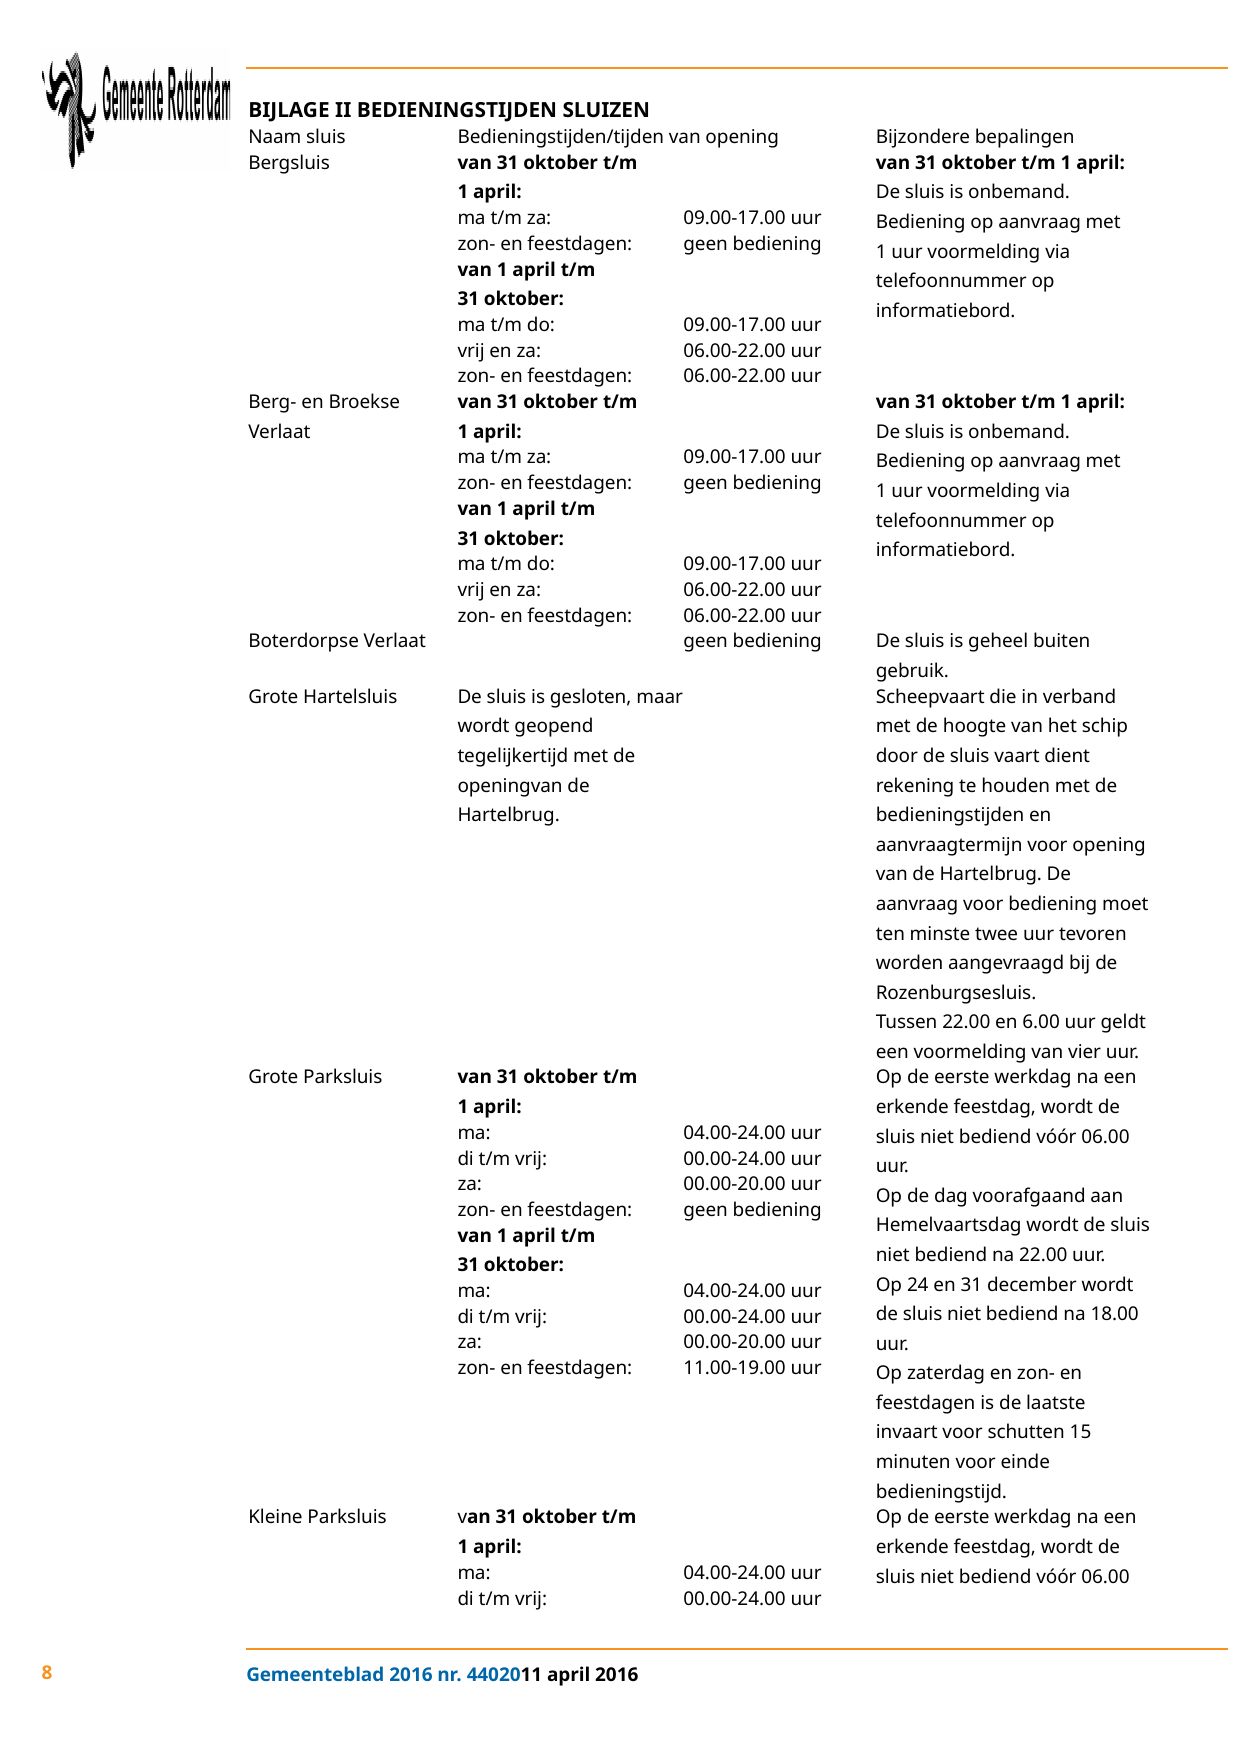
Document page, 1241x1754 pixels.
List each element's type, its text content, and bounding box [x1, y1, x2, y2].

table_cell [683, 683, 876, 1064]
table_cell Kleine Parksluis [248, 1504, 457, 1559]
table_cell ma: [457, 1559, 683, 1585]
table_cell 00.00-24.00 uur [683, 1585, 876, 1610]
table_cell [248, 256, 457, 311]
table_cell [248, 1355, 457, 1504]
table_header Naam sluis [248, 124, 457, 149]
table_cell zon- en feestdagen: [457, 1196, 683, 1222]
table_cell [876, 363, 1152, 388]
table_cell [248, 576, 457, 602]
table_cell 04.00-24.00 uur [683, 1277, 876, 1303]
table_cell 09.00-17.00 uur [683, 205, 876, 230]
table_cell 00.00-20.00 uur [683, 1171, 876, 1196]
table_cell zon- en feestdagen: [457, 230, 683, 256]
table_cell [248, 1196, 457, 1222]
table_cell Grote Parksluis [248, 1064, 457, 1119]
table_cell [683, 149, 876, 204]
table_cell 06.00-22.00 uur [683, 363, 876, 388]
table_cell di t/m vrij: [457, 1145, 683, 1171]
table_cell zon- en feestdagen: [457, 363, 683, 388]
table_cell [683, 256, 876, 311]
table_cell geen bediening [683, 470, 876, 495]
table_cell zon- en feestdagen: [457, 470, 683, 495]
table_cell [248, 1119, 457, 1145]
table_cell [248, 551, 457, 576]
table_cell 00.00-24.00 uur [683, 1145, 876, 1171]
table_cell 00.00-24.00 uur [683, 1303, 876, 1329]
table_cell van 31 oktober t/m 1 april: [457, 389, 683, 444]
table_cell vrij en za: [457, 337, 683, 363]
table_cell Op de eerste werkdag na een erkende feestdag, wordt de sluis niet bediend vóór 06.00 uur. Op de dag voorafgaand aan Hemelvaartsdag wordt de sluis niet bediend na 22.00 uur. Op 24 en 31 december wordt de sluis niet bediend na 18.00 uur. Op zaterdag en zon- en feestdagen is de laatste invaart voor schutten 15 minuten voor einde bedieningstijd. [876, 1064, 1152, 1504]
table_cell [876, 337, 1152, 363]
table_cell ma t/m do: [457, 311, 683, 337]
table_cell 06.00-22.00 uur [683, 337, 876, 363]
table_cell za: [457, 1329, 683, 1354]
table_cell geen bediening [683, 628, 876, 683]
table_cell di t/m vrij: [457, 1585, 683, 1610]
table_cell Grote Hartelsluis [248, 683, 457, 1064]
table_header Bedieningstijden/tijden van opening [457, 124, 876, 149]
table_cell van 1 april t/m 31 oktober: [457, 495, 683, 551]
table_cell 11.00-19.00 uur [683, 1355, 876, 1504]
table_cell 09.00-17.00 uur [683, 444, 876, 469]
table_cell van 31 oktober t/m 1 april: De sluis is onbemand. Bediening op aanvraag met 1 uur voormelding via telefoonnummer op informatiebord. [876, 149, 1152, 337]
table_cell zon- en feestdagen: [457, 602, 683, 628]
table_cell 09.00-17.00 uur [683, 311, 876, 337]
table_cell di t/m vrij: [457, 1303, 683, 1329]
table_cell ma: [457, 1277, 683, 1303]
table_cell [248, 1303, 457, 1329]
table_cell De sluis is gesloten, maar wordt geopend tegelijkertijd met de openingvan de Hartelbrug. [457, 683, 683, 1064]
table_cell ma t/m za: [457, 444, 683, 469]
table_cell [457, 628, 683, 683]
table_cell [683, 1504, 876, 1559]
table_cell [683, 495, 876, 551]
table_cell 04.00-24.00 uur [683, 1559, 876, 1585]
table_header Bijzondere bepalingen [876, 124, 1152, 149]
table_cell 09.00-17.00 uur [683, 551, 876, 576]
table_cell ma: [457, 1119, 683, 1145]
table_cell van 31 oktober t/m 1 april: [457, 1504, 683, 1559]
table_cell [248, 1329, 457, 1354]
table_cell [248, 1145, 457, 1171]
table_cell [248, 444, 457, 469]
table_cell Op de eerste werkdag na een erkende feestdag, wordt de sluis niet bediend vóór 06.00 [876, 1504, 1152, 1610]
table_cell Bergsluis [248, 149, 457, 204]
table_cell 04.00-24.00 uur [683, 1119, 876, 1145]
table_cell [248, 205, 457, 230]
table_cell [876, 602, 1152, 628]
text BIJLAGE II BEDIENINGSTIJDEN SLUIZEN [248, 95, 1152, 123]
table_cell Scheepvaart die in verband met de hoogte van het schip door de sluis vaart dient rekening te houden met de bedieningstijden en aanvraagtermijn voor opening van de Hartelbrug. De aanvraag voor bediening moet ten minste twee uur tevoren worden aangevraagd bij de Rozenburgsesluis. Tussen 22.00 en 6.00 uur geldt een voormelding van vier uur. [876, 683, 1152, 1064]
table_cell [248, 470, 457, 495]
table_cell [248, 1559, 457, 1585]
table_cell van 31 oktober t/m 1 april: [457, 1064, 683, 1119]
table_cell De sluis is geheel buiten gebruik. [876, 628, 1152, 683]
table_cell [683, 1222, 876, 1277]
table_cell geen bediening [683, 1196, 876, 1222]
table_cell [876, 576, 1152, 602]
table_cell van 1 april t/m 31 oktober: [457, 256, 683, 311]
table_cell vrij en za: [457, 576, 683, 602]
table_cell [248, 337, 457, 363]
table_cell 00.00-20.00 uur [683, 1329, 876, 1354]
picture [41, 47, 231, 172]
table_cell [683, 389, 876, 444]
table_cell ma t/m do: [457, 551, 683, 576]
table_cell zon- en feestdagen: [457, 1355, 683, 1504]
table_cell 06.00-22.00 uur [683, 576, 876, 602]
table_cell 06.00-22.00 uur [683, 602, 876, 628]
table_cell [248, 230, 457, 256]
table_cell [248, 1171, 457, 1196]
table_cell za: [457, 1171, 683, 1196]
table_cell Berg- en Broekse Verlaat [248, 389, 457, 444]
table_cell van 1 april t/m 31 oktober: [457, 1222, 683, 1277]
table_cell [248, 1585, 457, 1610]
table_cell [683, 1064, 876, 1119]
table_cell van 31 oktober t/m 1 april: De sluis is onbemand. Bediening op aanvraag met 1 uur voormelding via telefoonnummer op informatiebord. [876, 389, 1152, 576]
table_cell [248, 495, 457, 551]
table_cell [248, 1277, 457, 1303]
table_cell Boterdorpse Verlaat [248, 628, 457, 683]
table_cell [248, 602, 457, 628]
table_cell [248, 311, 457, 337]
table_cell [248, 363, 457, 388]
table_cell van 31 oktober t/m 1 april: [457, 149, 683, 204]
table_cell ma t/m za: [457, 205, 683, 230]
table_cell geen bediening [683, 230, 876, 256]
table_cell [248, 1222, 457, 1277]
